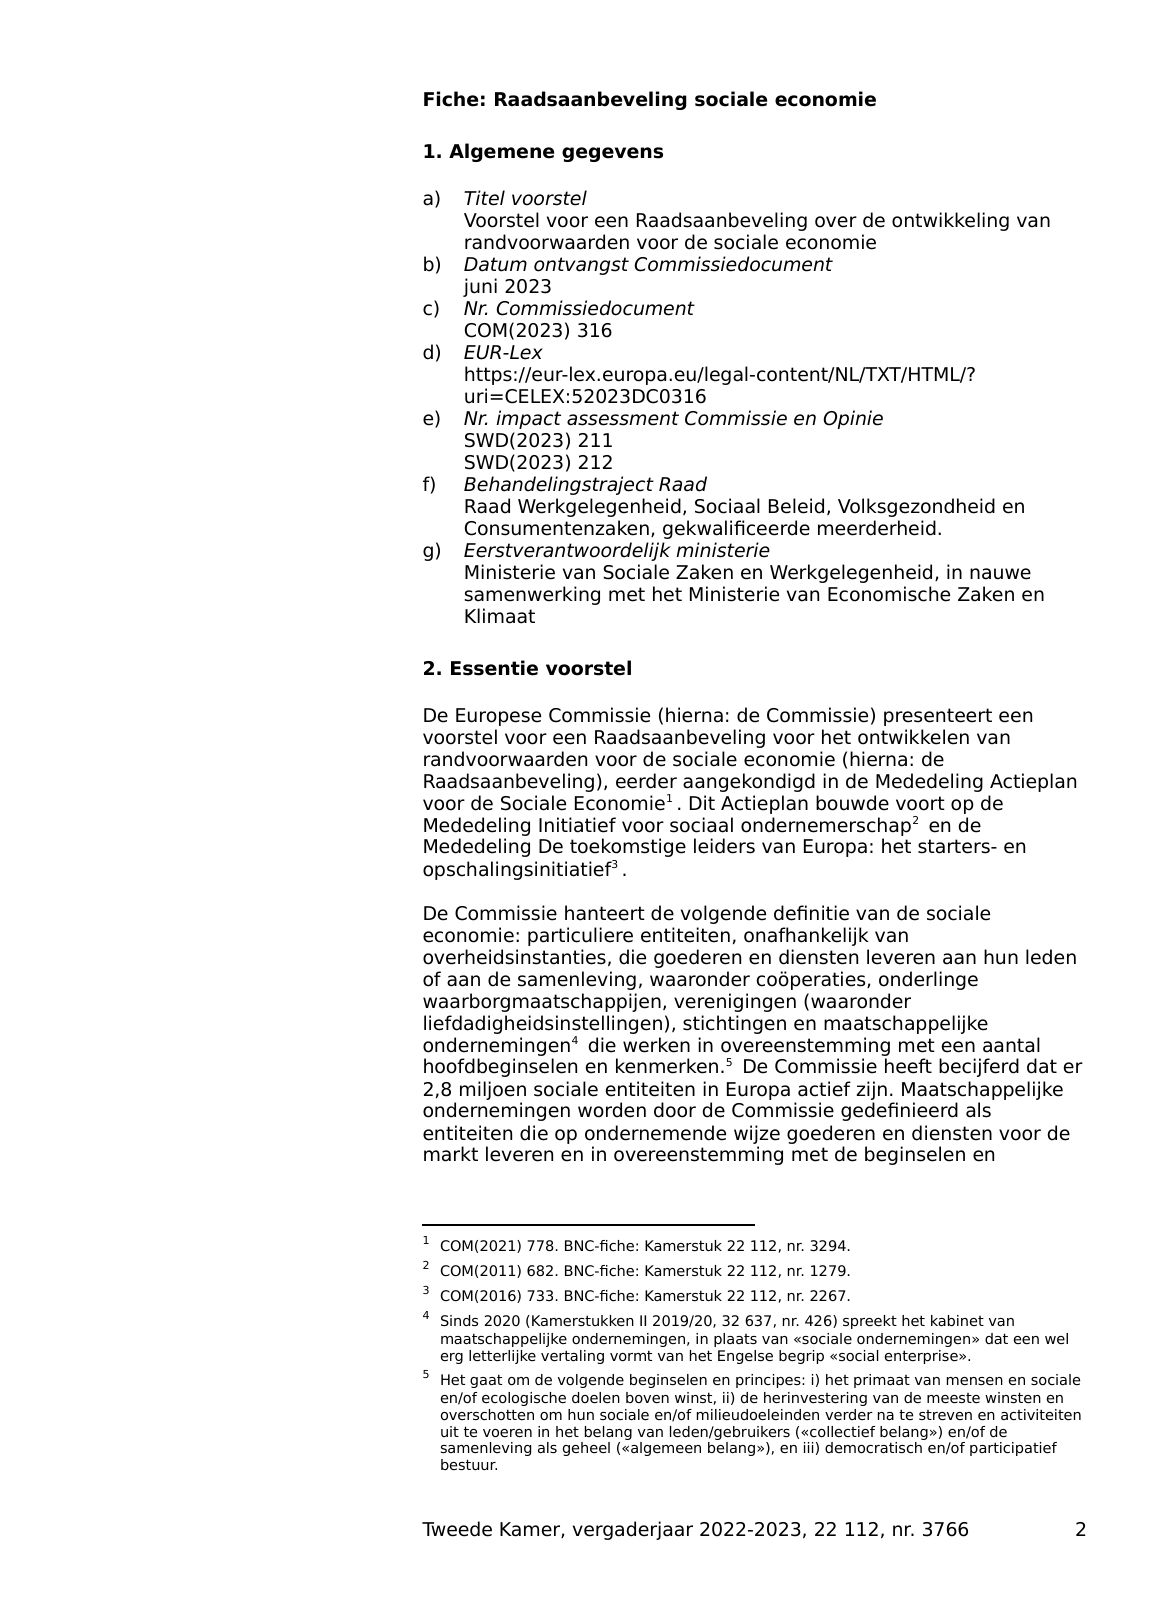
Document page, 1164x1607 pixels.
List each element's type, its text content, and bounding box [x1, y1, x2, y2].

text De Europese Commissie (hierna: de Commissie) presenteert een voorstel voor een Raadsaanbeveling voor het ontwikkelen van randvoorwaarden voor de sociale economie (hierna: de Raadsaanbeveling), eerder aangekondigd in de Mededeling Actieplan voor de Sociale Economie. Dit Actieplan bouwde voort op de Mededeling Initiatief voor sociaal ondernemerschap en de Mededeling De toekomstige leiders van Europa: het starters- en opschalingsinitiatief. [422, 704, 1087, 880]
text COM(2023) 316 [464, 320, 1087, 342]
text Het gaat om de volgende beginselen en principes: i) het primaat van mensen en sociale en/of ecologische doelen boven winst, ii) de herinvestering van de meeste winsten en overschotten om hun sociale en/of milieudoeleinden verder na te streven en activiteiten uit te voeren in het belang van leden/gebruikers («collectief belang») en/of de samenleving als geheel («algemeen belang»), en iii) democratisch en/of participatief bestuur. [422, 1368, 1087, 1474]
subtitle 2. Essentie voorstel [422, 658, 1087, 679]
text e) Nr. impact assessment Commissie en Opinie [422, 408, 1087, 430]
text Ministerie van Sociale Zaken en Werkgelegenheid, in nauwe samenwerking met het Ministerie van Economische Zaken en Klimaat [464, 562, 1087, 628]
subtitle Fiche: Raadsaanbeveling sociale economie [422, 89, 1087, 111]
text Raad Werkgelegenheid, Sociaal Beleid, Volksgezondheid en Consumentenzaken, gekwalificeerde meerderheid. [464, 496, 1087, 540]
text COM(2021) 778. BNC-fiche: Kamerstuk 22 112, nr. 3294. [422, 1234, 1087, 1256]
text De Commissie hanteert de volgende definitie van de sociale economie: particuliere entiteiten, onafhankelijk van overheidsinstanties, die goederen en diensten leveren aan hun leden of aan de samenleving, waaronder coöperaties, onderlinge waarborgmaatschappijen, verenigingen (waaronder liefdadigheidsinstellingen), stichtingen en maatschappelijke ondernemingen die werken in overeenstemming met een aantal hoofdbeginselen en kenmerken. De Commissie heeft becijferd dat er 2,8 miljoen sociale entiteiten in Europa actief zijn. Maatschappelijke ondernemingen worden door de Commissie gedefinieerd als entiteiten die op ondernemende wijze goederen en diensten voor de markt leveren en in overeenstemming met de beginselen en [422, 903, 1087, 1166]
text COM(2011) 682. BNC-fiche: Kamerstuk 22 112, nr. 1279. [422, 1259, 1087, 1281]
text c) Nr. Commissiedocument [422, 298, 1087, 320]
text COM(2016) 733. BNC-fiche: Kamerstuk 22 112, nr. 2267. [422, 1284, 1087, 1306]
text https://eur-lex.europa.eu/legal-content/NL/TXT/HTML/?uri=CELEX:52023DC0316 [464, 364, 1087, 408]
subtitle 1. Algemene gegevens [422, 141, 1087, 163]
text f) Behandelingstraject Raad [422, 474, 1087, 496]
text b) Datum ontvangst Commissiedocument [422, 254, 1087, 276]
text SWD(2023) 212 [464, 452, 1087, 474]
text a) Titel voorstel [422, 188, 1087, 210]
text Voorstel voor een Raadsaanbeveling over de ontwikkeling van randvoorwaarden voor de sociale economie [464, 210, 1087, 254]
text juni 2023 [464, 276, 1087, 298]
text d) EUR-Lex [422, 342, 1087, 364]
text SWD(2023) 211 [464, 430, 1087, 452]
text g) Eerstverantwoordelijk ministerie [422, 540, 1087, 562]
text Sinds 2020 (Kamerstukken II 2019/20, 32 637, nr. 426) spreekt het kabinet van maatschappelijke ondernemingen, in plaats van «sociale ondernemingen» dat een wel erg letterlijke vertaling vormt van het Engelse begrip «social enterprise». [422, 1309, 1087, 1365]
